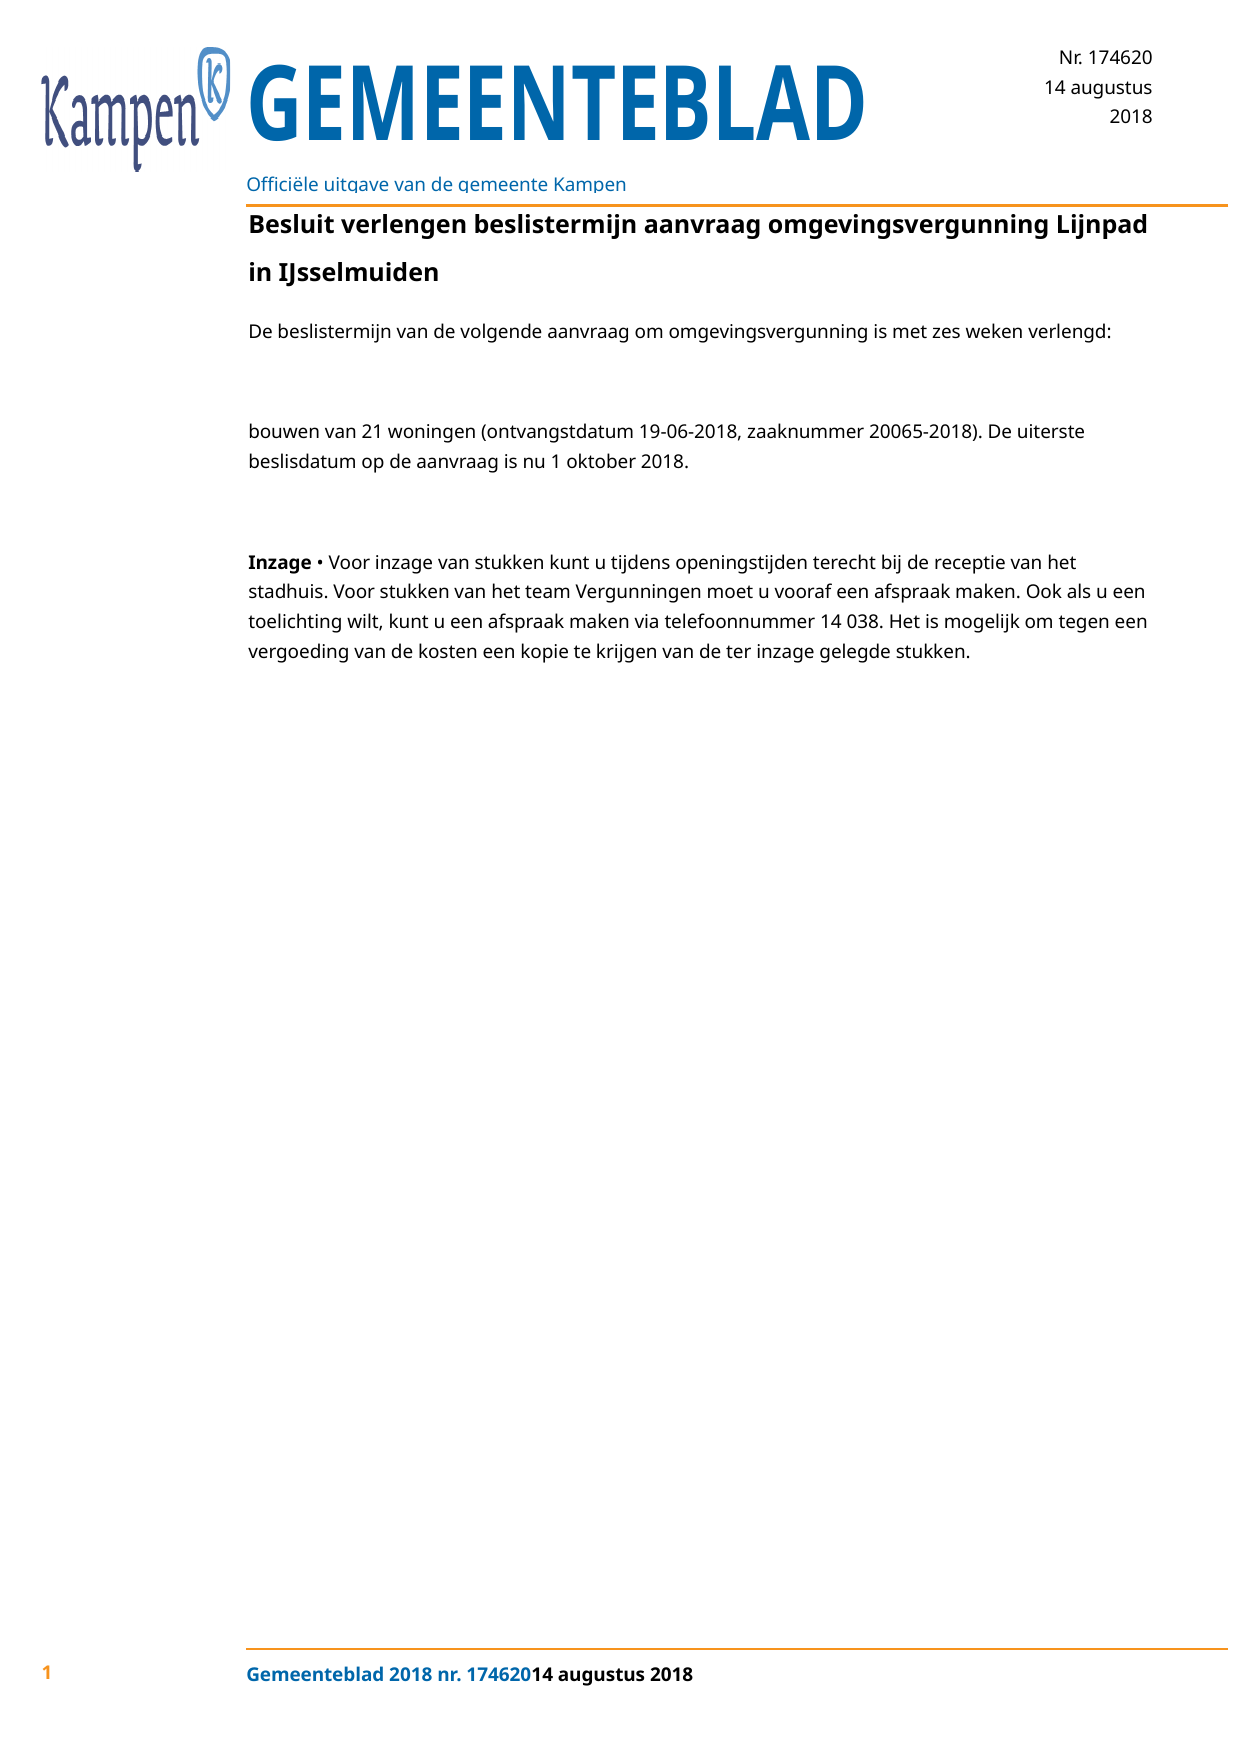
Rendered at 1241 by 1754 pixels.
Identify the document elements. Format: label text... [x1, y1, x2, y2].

picture [41, 47, 231, 172]
text bouwen van 21 woningen (ontvangstdatum 19-06-2018, zaaknummer 20065-2018). De uiterste beslisdatum op de aanvraag is nu 1 oktober 2018. [248, 419, 1152, 474]
text Besluit verlengen beslistermijn aanvraag omgevingsvergunning Lijnpad in IJsselmuiden [248, 207, 1152, 288]
text De beslistermijn van de volgende aanvraag om omgevingsvergunning is met zes weken verlengd: [248, 318, 1152, 344]
text Inzage • Voor inzage van stukken kunt u tijdens openingstijden terecht bij de receptie van het stadhuis. Voor stukken van het team Vergunningen moet u vooraf een afspraak maken. Ook als u een toelichting wilt, kunt u een afspraak maken via telefoonnummer 14 038. Het is mogelijk om tegen een vergoeding van de kosten een kopie te krijgen van de ter inzage gelegde stukken. [248, 549, 1152, 664]
